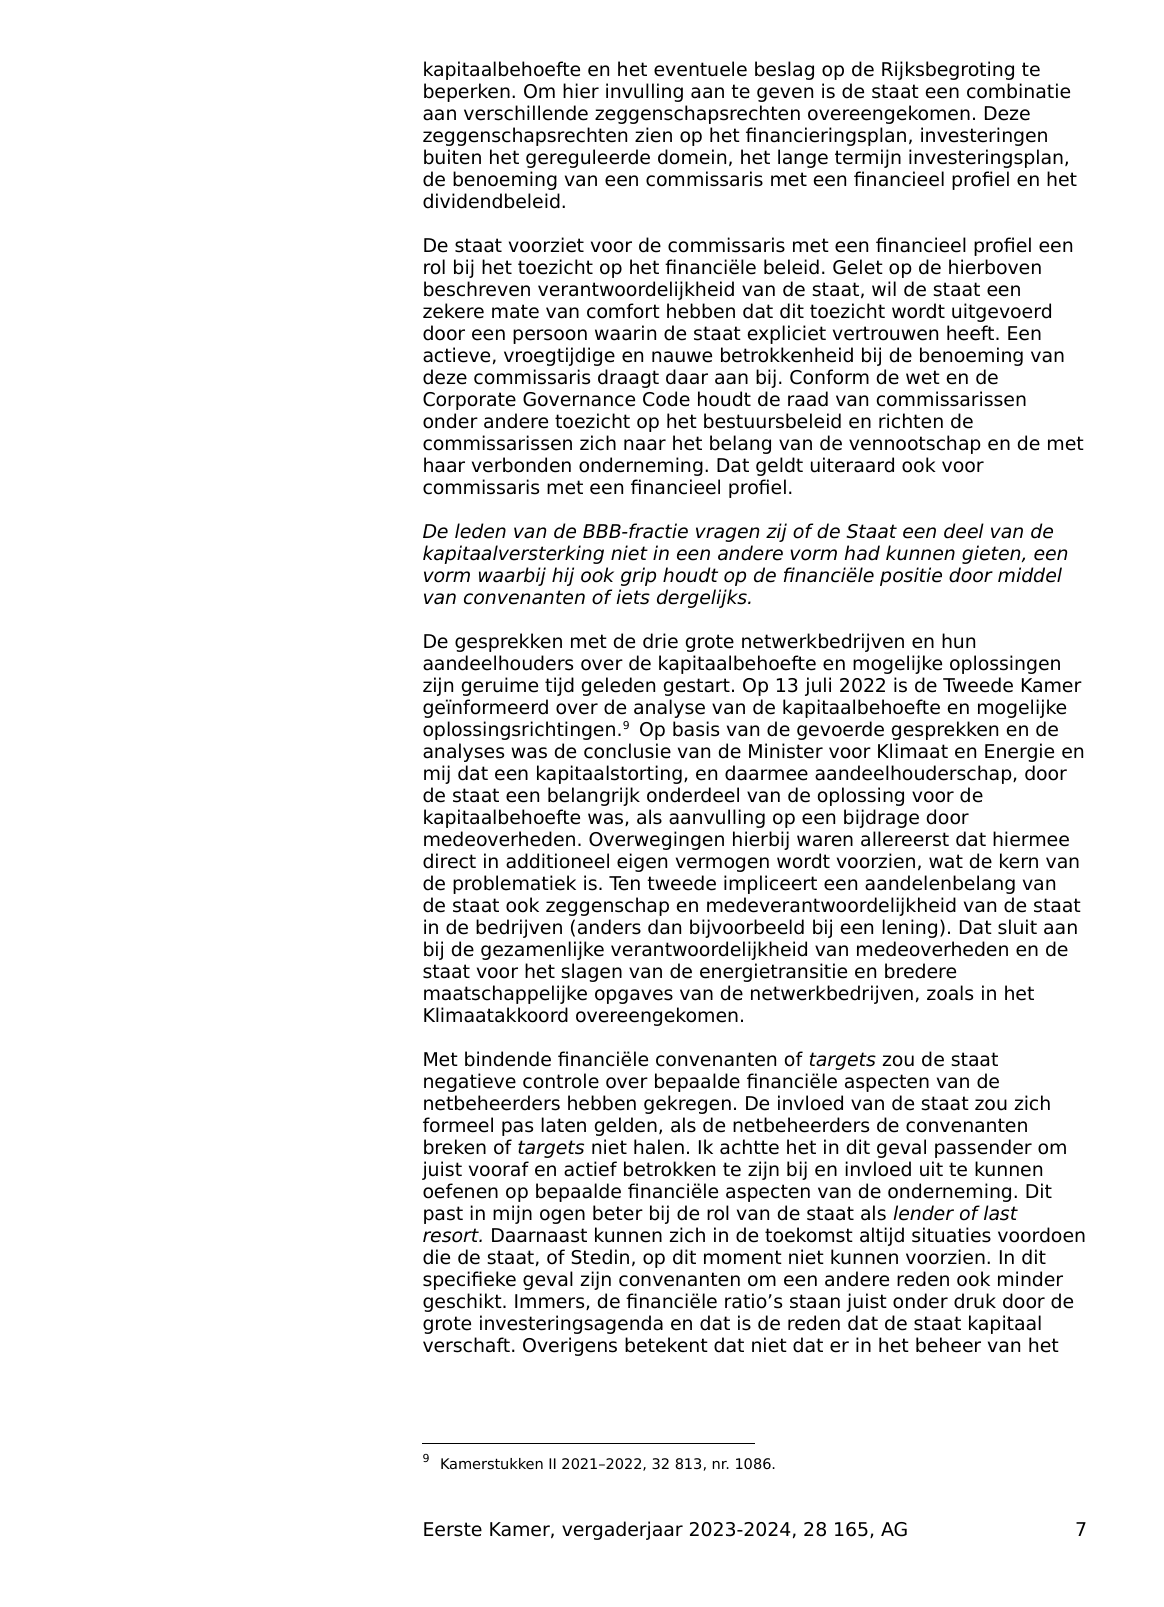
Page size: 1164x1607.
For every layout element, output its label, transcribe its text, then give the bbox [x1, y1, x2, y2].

text De staat voorziet voor de commissaris met een financieel profiel een rol bij het toezicht op het financiële beleid. Gelet op de hierboven beschreven verantwoordelijkheid van de staat, wil de staat een zekere mate van comfort hebben dat dit toezicht wordt uitgevoerd door een persoon waarin de staat expliciet vertrouwen heeft. Een actieve, vroegtijdige en nauwe betrokkenheid bij de benoeming van deze commissaris draagt daar aan bij. Conform de wet en de Corporate Governance Code houdt de raad van commissarissen onder andere toezicht op het bestuursbeleid en richten de commissarissen zich naar het belang van de vennootschap en de met haar verbonden onderneming. Dat geldt uiteraard ook voor commissaris met een financieel profiel. [422, 235, 1087, 499]
text De gesprekken met de drie grote netwerkbedrijven en hun aandeelhouders over de kapitaalbehoefte en mogelijke oplossingen zijn geruime tijd geleden gestart. Op 13 juli 2022 is de Tweede Kamer geïnformeerd over de analyse van de kapitaalbehoefte en mogelijke oplossingsrichtingen. Op basis van de gevoerde gesprekken en de analyses was de conclusie van de Minister voor Klimaat en Energie en mij dat een kapitaalstorting, en daarmee aandeelhouderschap, door de staat een belangrijk onderdeel van de oplossing voor de kapitaalbehoefte was, als aanvulling op een bijdrage door medeoverheden. Overwegingen hierbij waren allereerst dat hiermee direct in additioneel eigen vermogen wordt voorzien, wat de kern van de problematiek is. Ten tweede impliceert een aandelenbelang van de staat ook zeggenschap en medeverantwoordelijkheid van de staat in de bedrijven (anders dan bijvoorbeeld bij een lening). Dat sluit aan bij de gezamenlijke verantwoordelijkheid van medeoverheden en de staat voor het slagen van de energietransitie en bredere maatschappelijke opgaves van de netwerkbedrijven, zoals in het Klimaatakkoord overeengekomen. [422, 631, 1087, 1027]
text Kamerstukken II 2021–2022, 32 813, nr. 1086. [422, 1452, 1087, 1474]
text kapitaalbehoefte en het eventuele beslag op de Rijksbegroting te beperken. Om hier invulling aan te geven is de staat een combinatie aan verschillende zeggenschapsrechten overeengekomen. Deze zeggenschapsrechten zien op het financieringsplan, investeringen buiten het gereguleerde domein, het lange termijn investeringsplan, de benoeming van een commissaris met een financieel profiel en het dividendbeleid. [422, 59, 1087, 213]
text Met bindende financiële convenanten of targets zou de staat negatieve controle over bepaalde financiële aspecten van de netbeheerders hebben gekregen. De invloed van de staat zou zich formeel pas laten gelden, als de netbeheerders de convenanten breken of targets niet halen. Ik achtte het in dit geval passender om juist vooraf en actief betrokken te zijn bij en invloed uit te kunnen oefenen op bepaalde financiële aspecten van de onderneming. Dit past in mijn ogen beter bij de rol van de staat als lender of last resort. Daarnaast kunnen zich in de toekomst altijd situaties voordoen die de staat, of Stedin, op dit moment niet kunnen voorzien. In dit specifieke geval zijn convenanten om een andere reden ook minder geschikt. Immers, de financiële ratio’s staan juist onder druk door de grote investeringsagenda en dat is de reden dat de staat kapitaal verschaft. Overigens betekent dat niet dat er in het beheer van het [422, 1049, 1087, 1357]
text De leden van de BBB-fractie vragen zij of de Staat een deel van de kapitaalversterking niet in een andere vorm had kunnen gieten, een vorm waarbij hij ook grip houdt op de financiële positie door middel van convenanten of iets dergelijks. [422, 521, 1087, 609]
